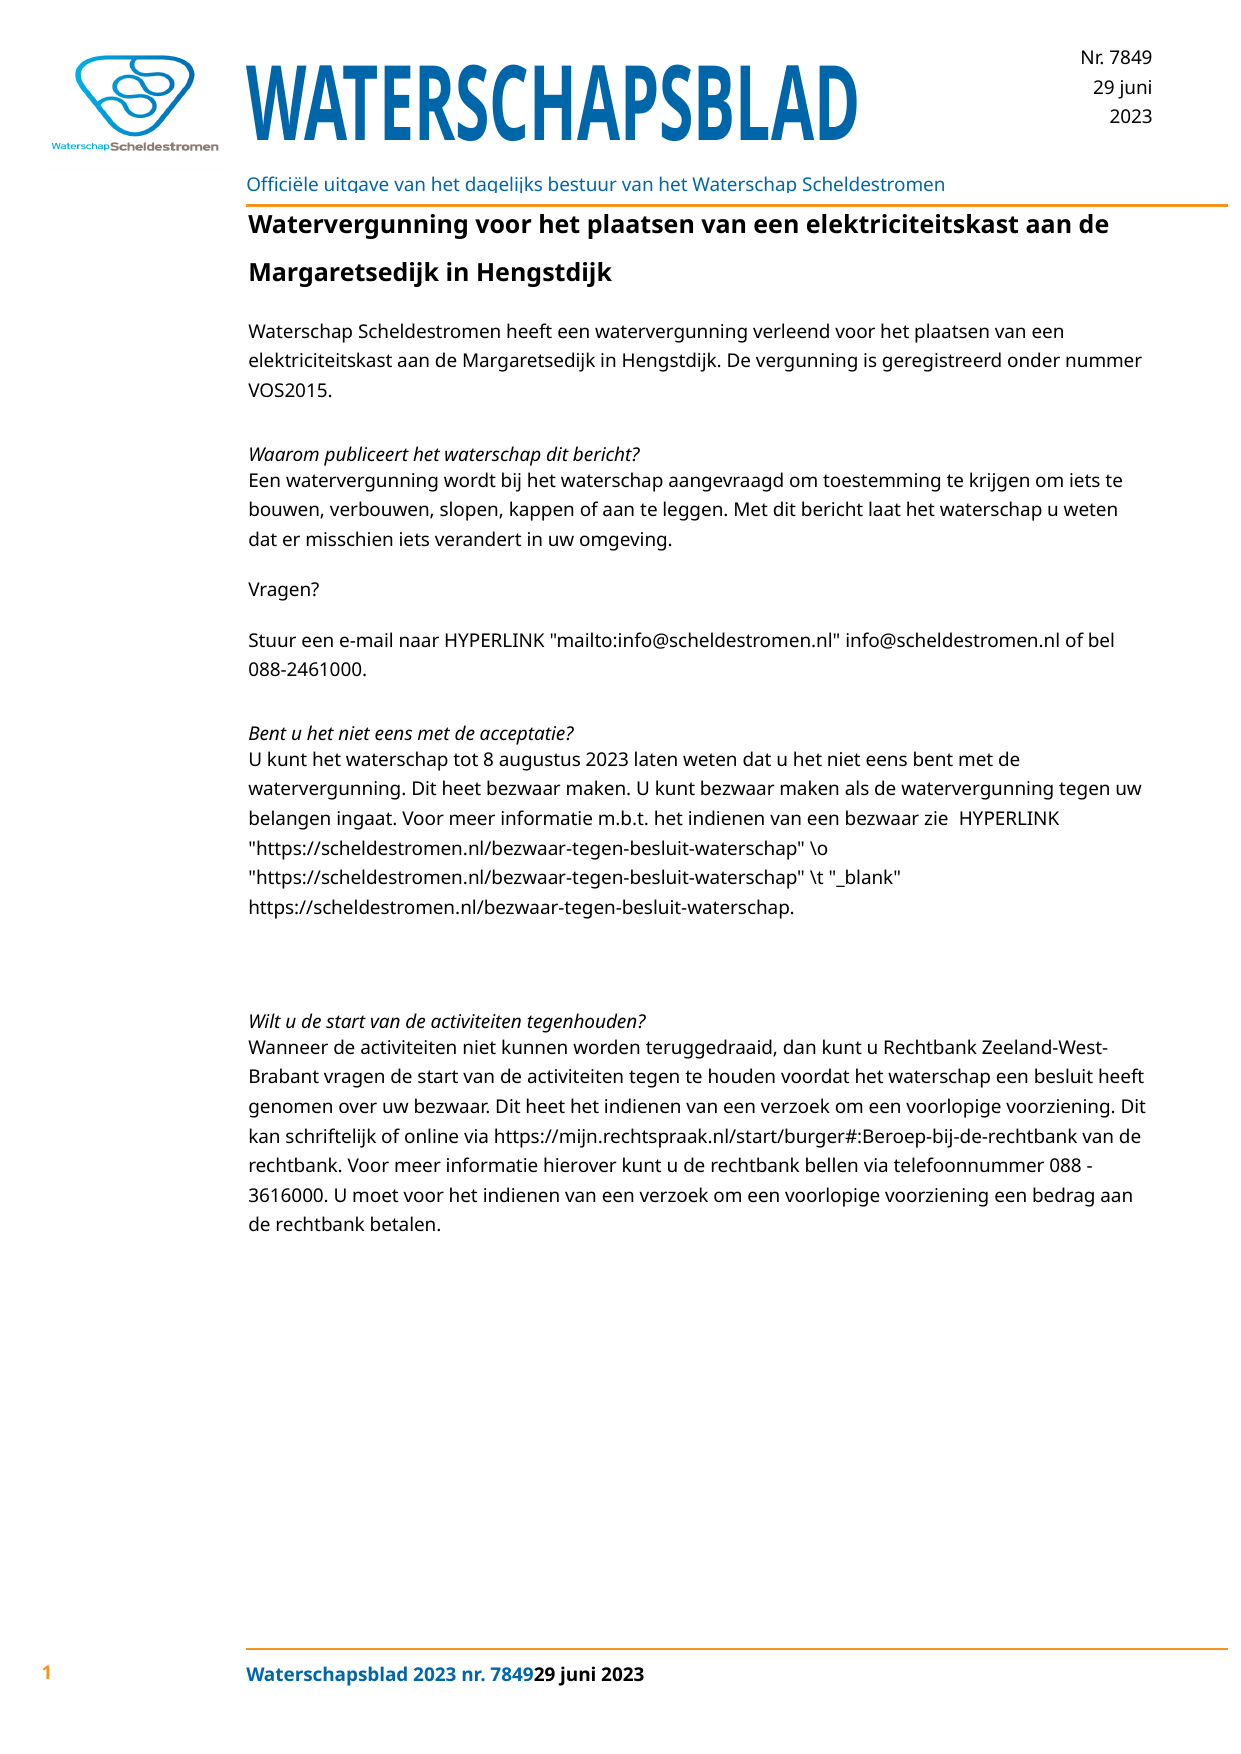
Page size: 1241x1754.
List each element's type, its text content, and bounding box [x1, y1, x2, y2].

text Een watervergunning wordt bij het waterschap aangevraagd om toestemming te krijgen om iets te bouwen, verbouwen, slopen, kappen of aan te leggen. Met dit bericht laat het waterschap u weten dat er misschien iets verandert in uw omgeving. [248, 467, 1152, 552]
text U kunt het waterschap tot 8 augustus 2023 laten weten dat u het niet eens bent met de watervergunning. Dit heet bezwaar maken. U kunt bezwaar maken als de watervergunning tegen uw belangen ingaat. Voor meer informatie m.b.t. het indienen van een bezwaar zie HYPERLINK "https://scheldestromen.nl/bezwaar-tegen-besluit-waterschap" \o "https://scheldestromen.nl/bezwaar-tegen-besluit-waterschap" \t "_blank" https://scheldestromen.nl/bezwaar-tegen-besluit-waterschap. [248, 746, 1152, 920]
text Waterschap Scheldestromen heeft een watervergunning verleend voor het plaatsen van een elektriciteitskast aan de Margaretsedijk in Hengstdijk. De vergunning is geregistreerd onder nummer VOS2015. [248, 318, 1152, 403]
text Bent u het niet eens met de acceptatie? [248, 720, 1152, 746]
picture [41, 47, 231, 172]
text Watervergunning voor het plaatsen van een elektriciteitskast aan de Margaretsedijk in Hengstdijk [248, 207, 1152, 288]
text Wanneer de activiteiten niet kunnen worden teruggedraaid, dan kunt u Rechtbank Zeeland-West-Brabant vragen de start van de activiteiten tegen te houden voordat het waterschap een besluit heeft genomen over uw bezwaar. Dit heet het indienen van een verzoek om een voorlopige voorziening. Dit kan schriftelijk of online via https://mijn.rechtspraak.nl/start/burger#:Beroep-bij-de-rechtbank van de rechtbank. Voor meer informatie hierover kunt u de rechtbank bellen via telefoonnummer 088 - 3616000. U moet voor het indienen van een verzoek om een voorlopige voorziening een bedrag aan de rechtbank betalen. [248, 1034, 1152, 1237]
text Wilt u de start van de activiteiten tegenhouden? [248, 1008, 1152, 1034]
text Waarom publiceert het waterschap dit bericht? [248, 441, 1152, 467]
text Vragen? [248, 576, 1152, 602]
text Stuur een e-mail naar HYPERLINK "mailto:info@scheldestromen.nl" info@scheldestromen.nl of bel 088-2461000. [248, 627, 1152, 682]
